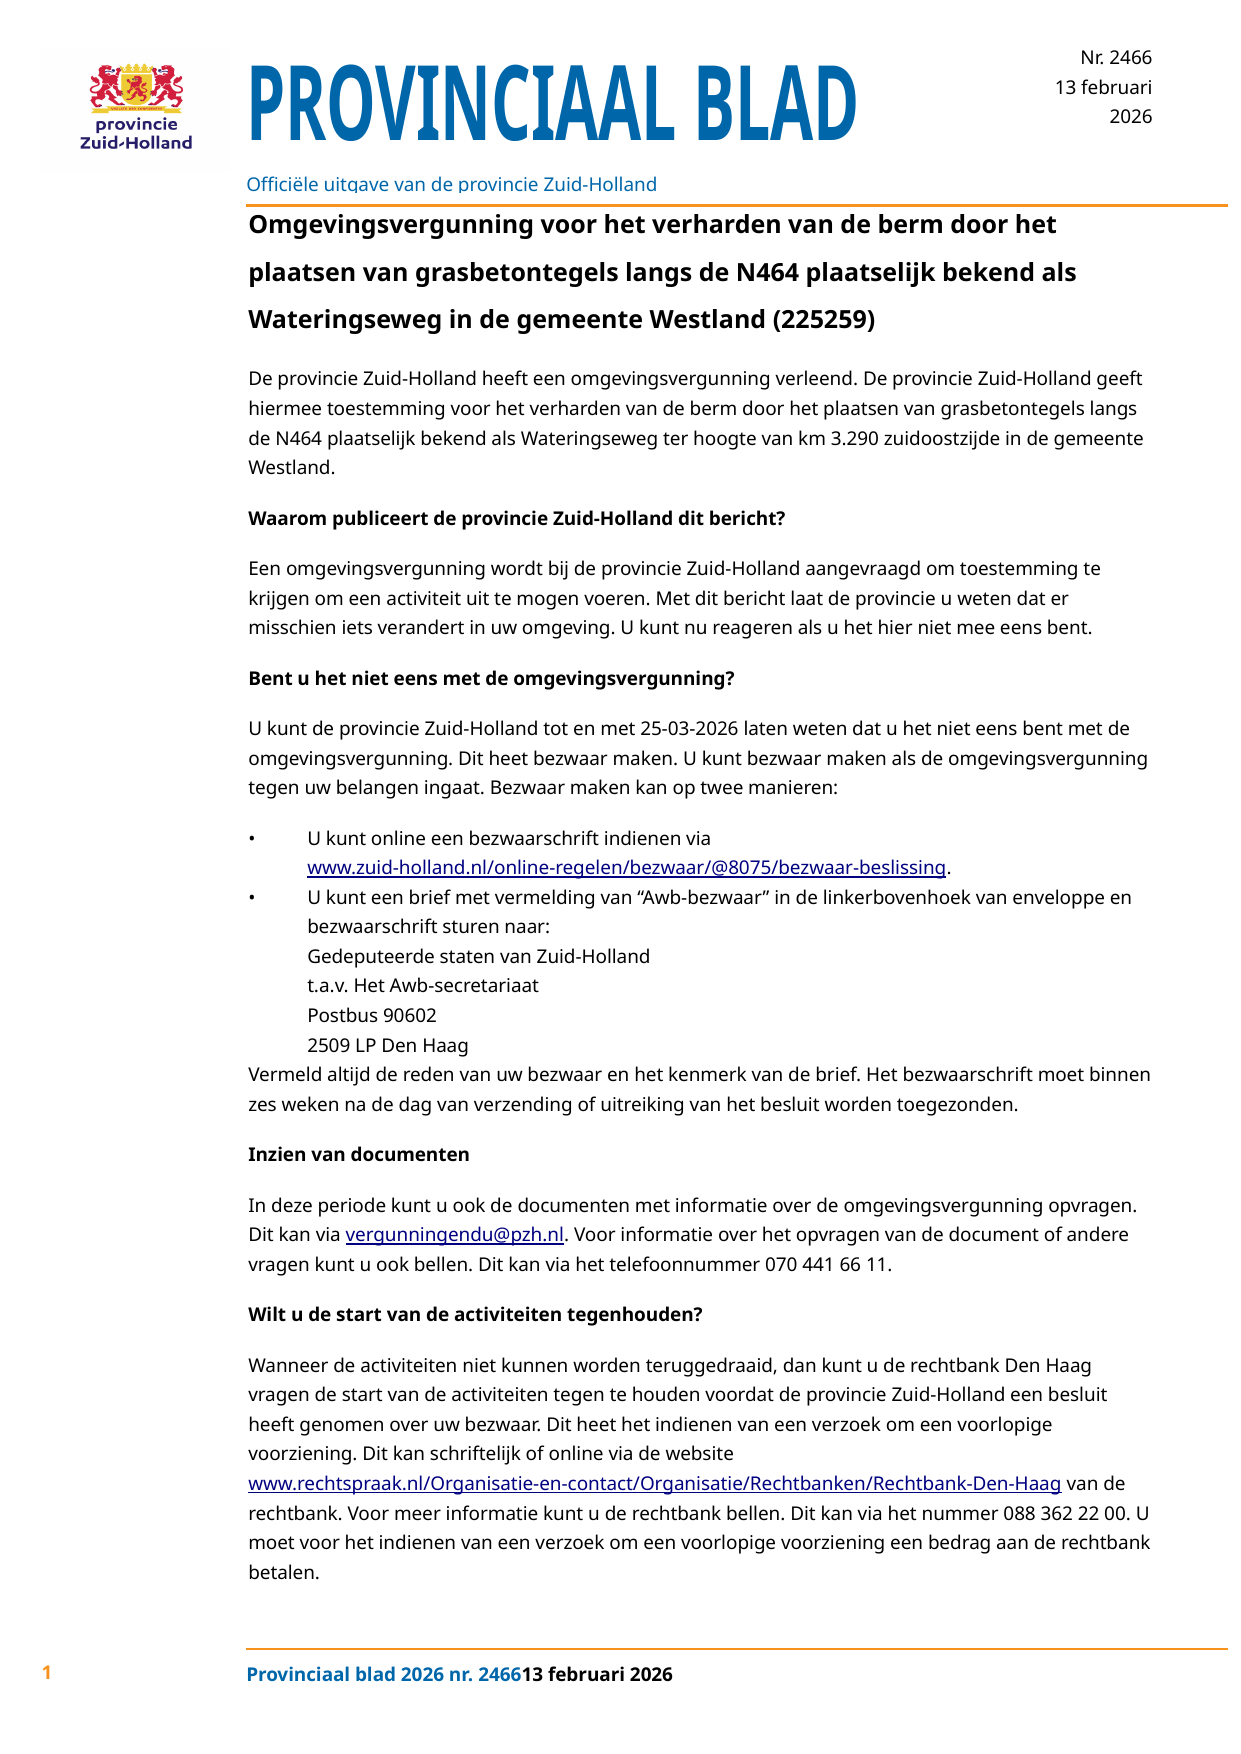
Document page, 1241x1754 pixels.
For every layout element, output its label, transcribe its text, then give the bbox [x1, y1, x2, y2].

picture [41, 47, 231, 172]
text De provincie Zuid-Holland heeft een omgevingsvergunning verleend. De provincie Zuid-Holland geeft hiermee toestemming voor het verharden van de berm door het plaatsen van grasbetontegels langs de N464 plaatselijk bekend als Wateringseweg ter hoogte van km 3.290 zuidoostzijde in de gemeente Westland. [248, 366, 1152, 480]
text Omgevingsvergunning voor het verharden van de berm door het plaatsen van grasbetontegels langs de N464 plaatselijk bekend als Wateringseweg in de gemeente Westland (225259) [248, 207, 1152, 336]
text In deze periode kunt u ook de documenten met informatie over de omgevingsvergunning opvragen. Dit kan via vergunningendu@pzh.nl. Voor informatie over het opvragen van de document of andere vragen kunt u ook bellen. Dit kan via het telefoonnummer 070 441 66 11. [248, 1192, 1152, 1277]
text Wilt u de start van de activiteiten tegenhouden? [248, 1301, 1152, 1327]
list t.a.v. Het Awb-secretariaat [248, 973, 1152, 998]
list U kunt een brief met vermelding van “Awb-bezwaar” in de linkerbovenhoek van enveloppe en bezwaarschrift sturen naar: [248, 884, 1152, 939]
text U kunt de provincie Zuid-Holland tot en met 25-03-2026 laten weten dat u het niet eens bent met de omgevingsvergunning. Dit heet bezwaar maken. U kunt bezwaar maken als de omgevingsvergunning tegen uw belangen ingaat. Bezwaar maken kan op twee manieren: [248, 715, 1152, 800]
list 2509 LP Den Haag [248, 1032, 1152, 1057]
text Waarom publiceert de provincie Zuid-Holland dit bericht? [248, 505, 1152, 530]
text Wanneer de activiteiten niet kunnen worden teruggedraaid, dan kunt u de rechtbank Den Haag vragen de start van de activiteiten tegen te houden voordat de provincie Zuid-Holland een besluit heeft genomen over uw bezwaar. Dit heet het indienen van een verzoek om een voorlopige voorziening. Dit kan schriftelijk of online via de website www.rechtspraak.nl/Organisatie-en-contact/Organisatie/Rechtbanken/Rechtbank-Den-Haag van de rechtbank. Voor meer informatie kunt u de rechtbank bellen. Dit kan via het nummer 088 362 22 00. U moet voor het indienen van een verzoek om een voorlopige voorziening een bedrag aan de rechtbank betalen. [248, 1352, 1152, 1584]
text Inzien van documenten [248, 1141, 1152, 1167]
list U kunt online een bezwaarschrift indienen via www.zuid-holland.nl/online-regelen/bezwaar/@8075/bezwaar-beslissing. [248, 825, 1152, 880]
text Bent u het niet eens met de omgevingsvergunning? [248, 665, 1152, 690]
text Vermeld altijd de reden van uw bezwaar en het kenmerk van de brief. Het bezwaarschrift moet binnen zes weken na de dag van verzending of uitreiking van het besluit worden toegezonden. [248, 1061, 1152, 1117]
list Postbus 90602 [248, 1002, 1152, 1028]
list Gedeputeerde staten van Zuid-Holland [248, 943, 1152, 969]
text Een omgevingsvergunning wordt bij de provincie Zuid-Holland aangevraagd om toestemming te krijgen om een activiteit uit te mogen voeren. Met dit bericht laat de provincie u weten dat er misschien iets verandert in uw omgeving. U kunt nu reageren als u het hier niet mee eens bent. [248, 555, 1152, 640]
